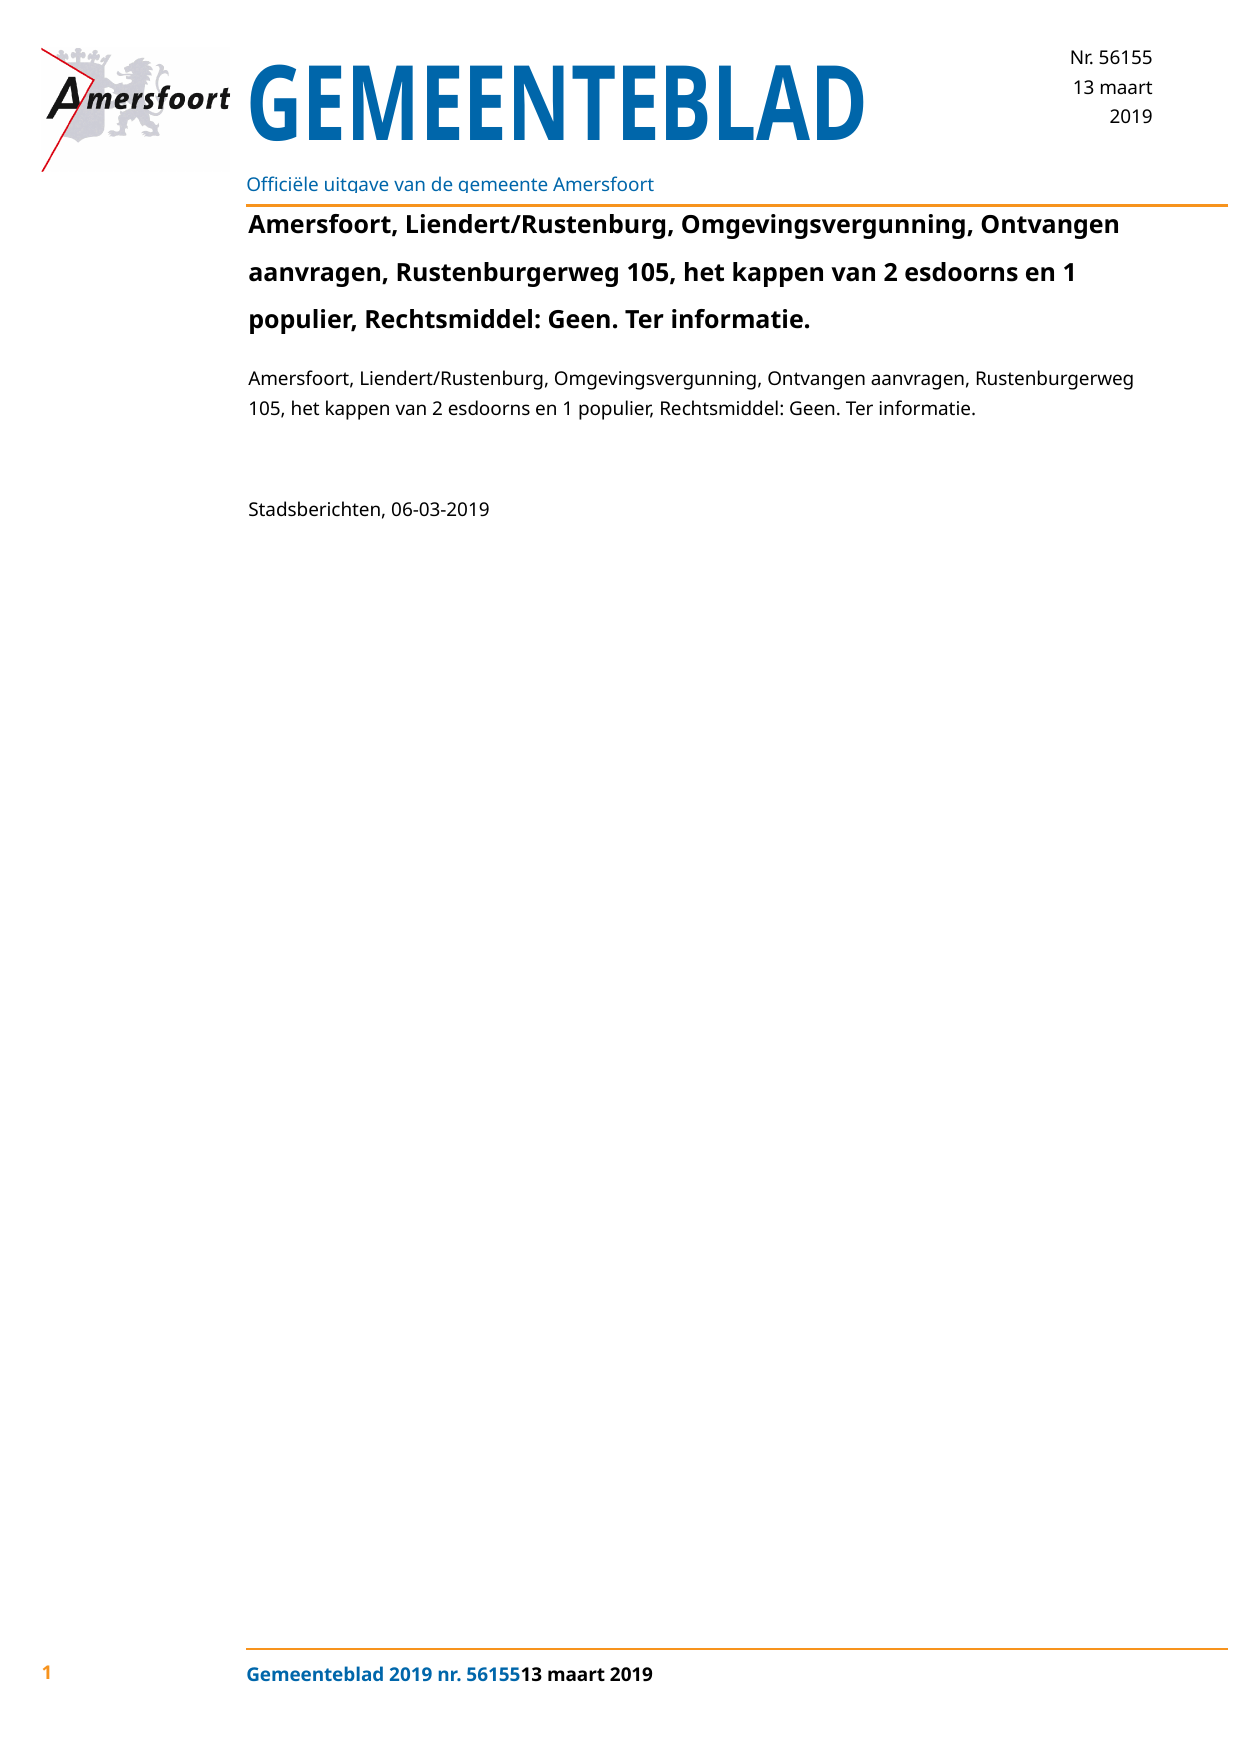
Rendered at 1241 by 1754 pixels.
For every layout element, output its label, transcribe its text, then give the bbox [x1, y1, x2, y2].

picture [41, 47, 231, 172]
text Amersfoort, Liendert/Rustenburg, Omgevingsvergunning, Ontvangen aanvragen, Rustenburgerweg 105, het kappen van 2 esdoorns en 1 populier, Rechtsmiddel: Geen. Ter informatie. [248, 207, 1152, 336]
text Amersfoort, Liendert/Rustenburg, Omgevingsvergunning, Ontvangen aanvragen, Rustenburgerweg 105, het kappen van 2 esdoorns en 1 populier, Rechtsmiddel: Geen. Ter informatie. [248, 366, 1152, 421]
text Stadsberichten, 06-03-2019 [248, 496, 1152, 522]
